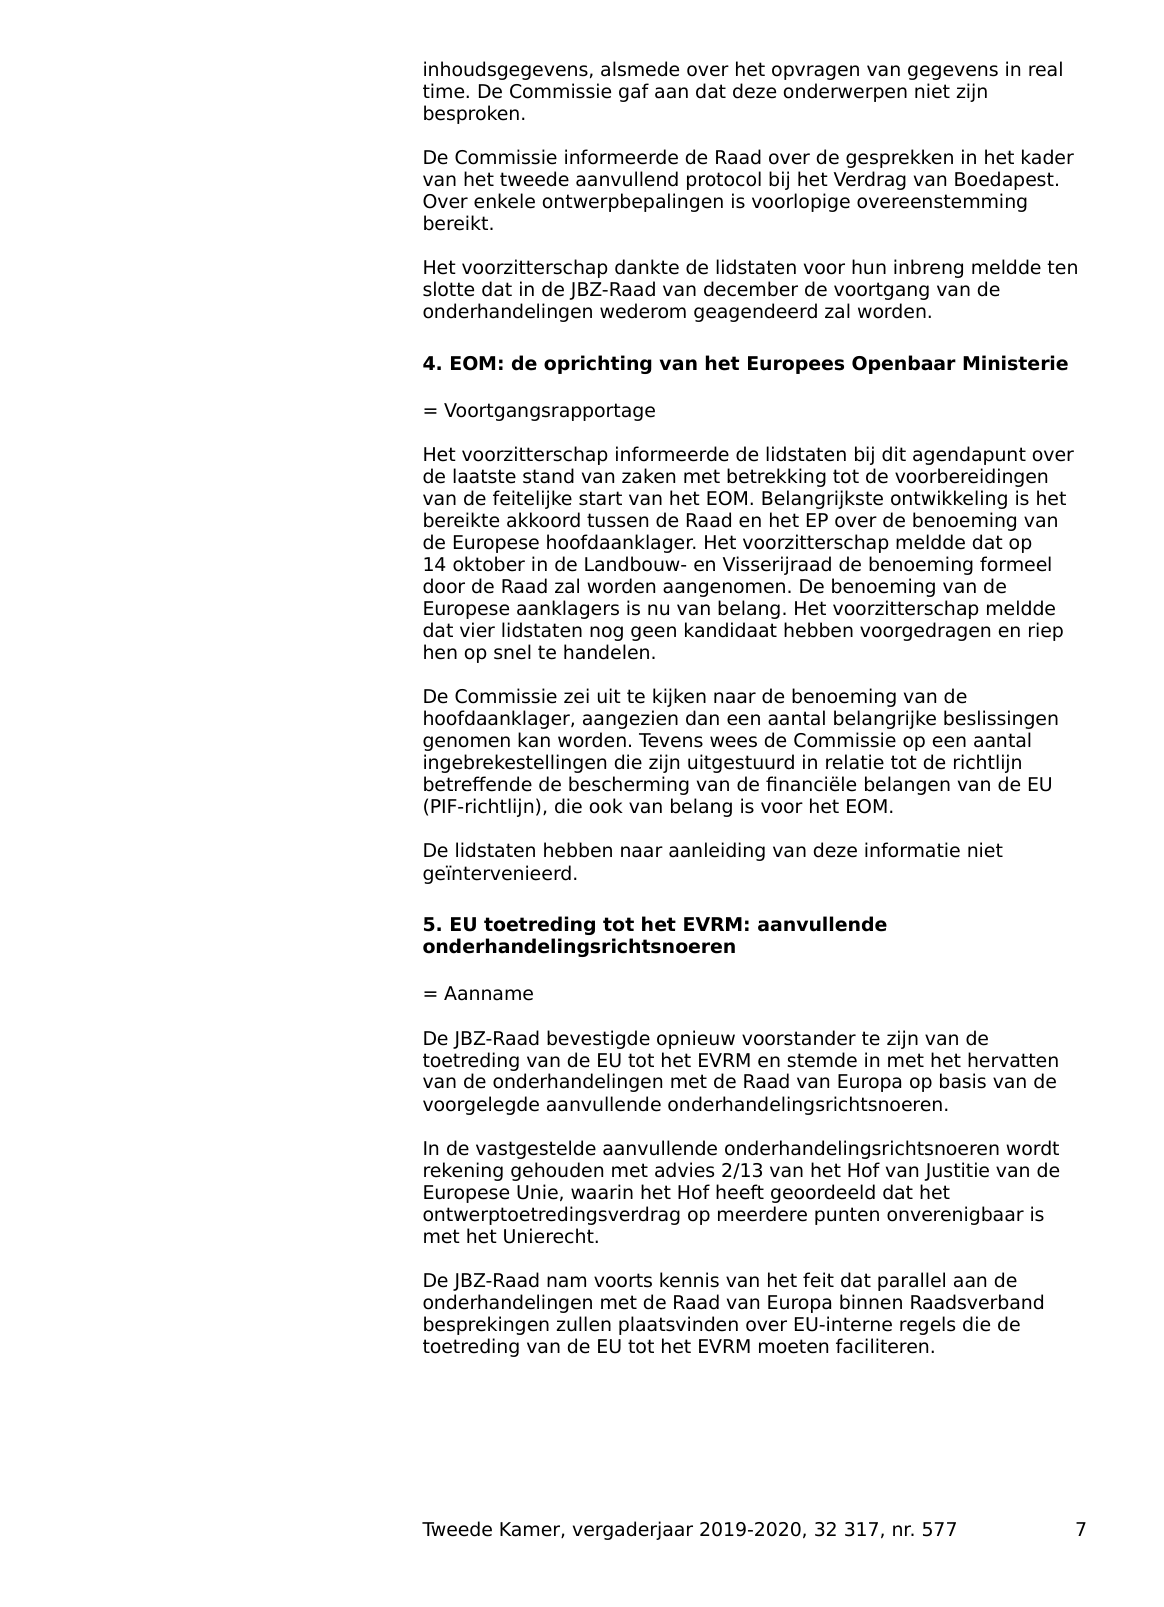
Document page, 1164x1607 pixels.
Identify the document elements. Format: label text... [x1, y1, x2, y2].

text Het voorzitterschap informeerde de lidstaten bij dit agendapunt over de laatste stand van zaken met betrekking tot de voorbereidingen van de feitelijke start van het EOM. Belangrijkste ontwikkeling is het bereikte akkoord tussen de Raad en het EP over de benoeming van de Europese hoofdaanklager. Het voorzitterschap meldde dat op 14 oktober in de Landbouw- en Visserijraad de benoeming formeel door de Raad zal worden aangenomen. De benoeming van de Europese aanklagers is nu van belang. Het voorzitterschap meldde dat vier lidstaten nog geen kandidaat hebben voorgedragen en riep hen op snel te handelen. [422, 444, 1087, 664]
text De Commissie informeerde de Raad over de gesprekken in het kader van het tweede aanvullend protocol bij het Verdrag van Boedapest. Over enkele ontwerpbepalingen is voorlopige overeenstemming bereikt. [422, 147, 1087, 235]
text De Commissie zei uit te kijken naar de benoeming van de hoofdaanklager, aangezien dan een aantal belangrijke beslissingen genomen kan worden. Tevens wees de Commissie op een aantal ingebrekestellingen die zijn uitgestuurd in relatie tot de richtlijn betreffende de bescherming van de financiële belangen van de EU (PIF-richtlijn), die ook van belang is voor het EOM. [422, 686, 1087, 818]
text inhoudsgegevens, alsmede over het opvragen van gegevens in real time. De Commissie gaf aan dat deze onderwerpen niet zijn besproken. [422, 59, 1087, 125]
subtitle 5. EU toetreding tot het EVRM: aanvullende onderhandelingsrichtsnoeren [422, 914, 1087, 958]
text In de vastgestelde aanvullende onderhandelingsrichtsnoeren wordt rekening gehouden met advies 2/13 van het Hof van Justitie van de Europese Unie, waarin het Hof heeft geoordeeld dat het ontwerptoetredingsverdrag op meerdere punten onverenigbaar is met het Unierecht. [422, 1138, 1087, 1247]
text De JBZ-Raad nam voorts kennis van het feit dat parallel aan de onderhandelingen met de Raad van Europa binnen Raadsverband besprekingen zullen plaatsvinden over EU-interne regels die de toetreding van de EU tot het EVRM moeten faciliteren. [422, 1270, 1087, 1358]
text De JBZ-Raad bevestigde opnieuw voorstander te zijn van de toetreding van de EU tot het EVRM en stemde in met het hervatten van de onderhandelingen met de Raad van Europa op basis van de voorgelegde aanvullende onderhandelingsrichtsnoeren. [422, 1027, 1087, 1115]
text De lidstaten hebben naar aanleiding van deze informatie niet geïntervenieerd. [422, 840, 1087, 884]
subtitle 4. EOM: de oprichting van het Europees Openbaar Ministerie [422, 353, 1087, 375]
text Het voorzitterschap dankte de lidstaten voor hun inbreng meldde ten slotte dat in de JBZ-Raad van december de voortgang van de onderhandelingen wederom geagendeerd zal worden. [422, 257, 1087, 323]
text = Voortgangsrapportage [422, 400, 1087, 422]
text = Aanname [422, 983, 1087, 1005]
